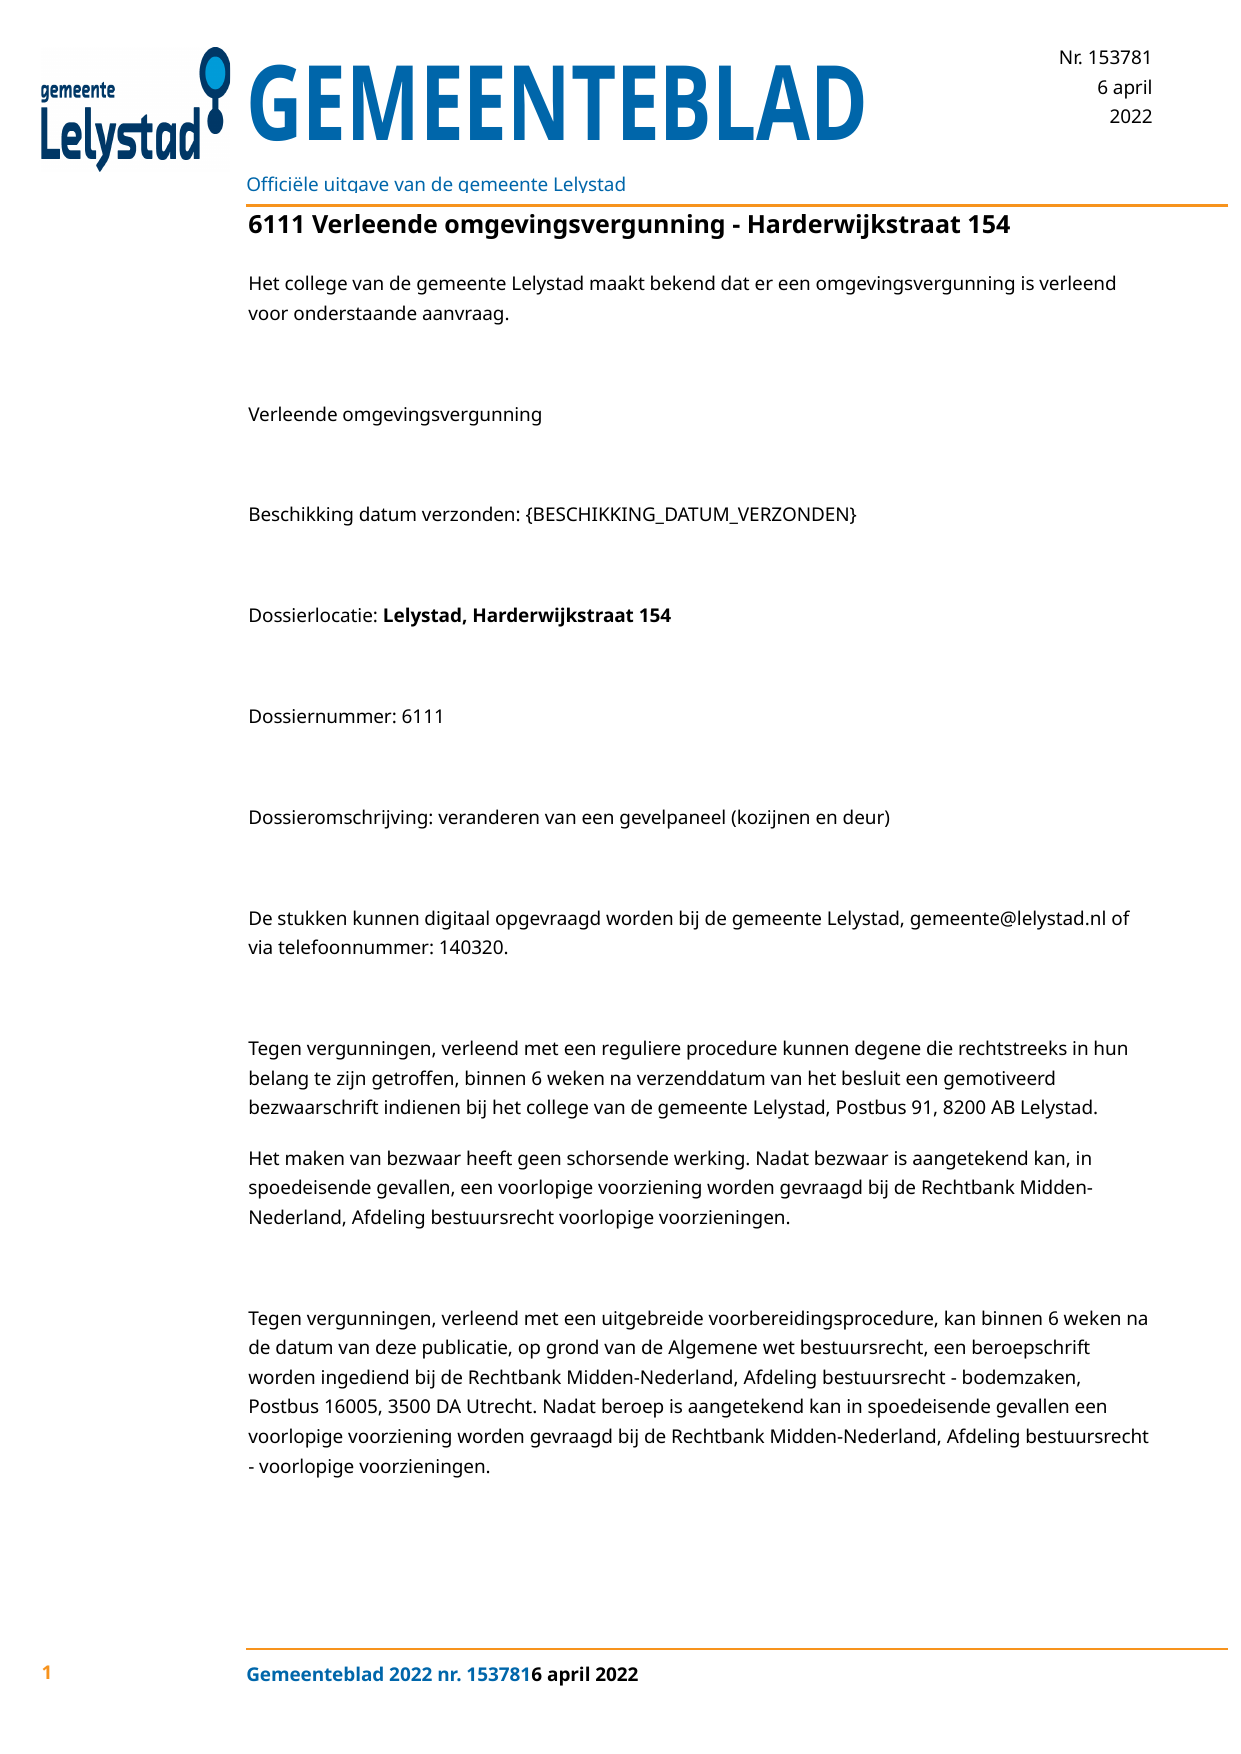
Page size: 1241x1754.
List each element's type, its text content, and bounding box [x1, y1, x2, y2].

text Dossiernummer: 6111 [248, 703, 1152, 729]
text Beschikking datum verzonden: {BESCHIKKING_DATUM_VERZONDEN} [248, 502, 1152, 527]
text 6111 Verleende omgevingsvergunning - Harderwijkstraat 154 [248, 207, 1152, 241]
text Verleende omgevingsvergunning [248, 401, 1152, 426]
text Tegen vergunningen, verleend met een uitgebreide voorbereidingsprocedure, kan binnen 6 weken na de datum van deze publicatie, op grond van de Algemene wet bestuursrecht, een beroepschrift worden ingediend bij de Rechtbank Midden-Nederland, Afdeling bestuursrecht - bodemzaken, Postbus 16005, 3500 DA Utrecht. Nadat beroep is aangetekend kan in spoedeisende gevallen een voorlopige voorziening worden gevraagd bij de Rechtbank Midden-Nederland, Afdeling bestuursrecht - voorlopige voorzieningen. [248, 1305, 1152, 1478]
text Het college van de gemeente Lelystad maakt bekend dat er een omgevingsvergunning is verleend voor onderstaande aanvraag. [248, 270, 1152, 326]
picture [41, 47, 231, 172]
text Het maken van bezwaar heeft geen schorsende werking. Nadat bezwaar is aangetekend kan, in spoedeisende gevallen, een voorlopige voorziening worden gevraagd bij de Rechtbank Midden-Nederland, Afdeling bestuursrecht voorlopige voorzieningen. [248, 1145, 1152, 1230]
text Dossierlocatie: Lelystad, Harderwijkstraat 154 [248, 602, 1152, 628]
text De stukken kunnen digitaal opgevraagd worden bij de gemeente Lelystad, gemeente@lelystad.nl of via telefoonnummer: 140320. [248, 905, 1152, 960]
text Dossieromschrijving: veranderen van een gevelpaneel (kozijnen en deur) [248, 804, 1152, 830]
text Tegen vergunningen, verleend met een reguliere procedure kunnen degene die rechtstreeks in hun belang te zijn getroffen, binnen 6 weken na verzenddatum van het besluit een gemotiveerd bezwaarschrift indienen bij het college van de gemeente Lelystad, Postbus 91, 8200 AB Lelystad. [248, 1035, 1152, 1120]
